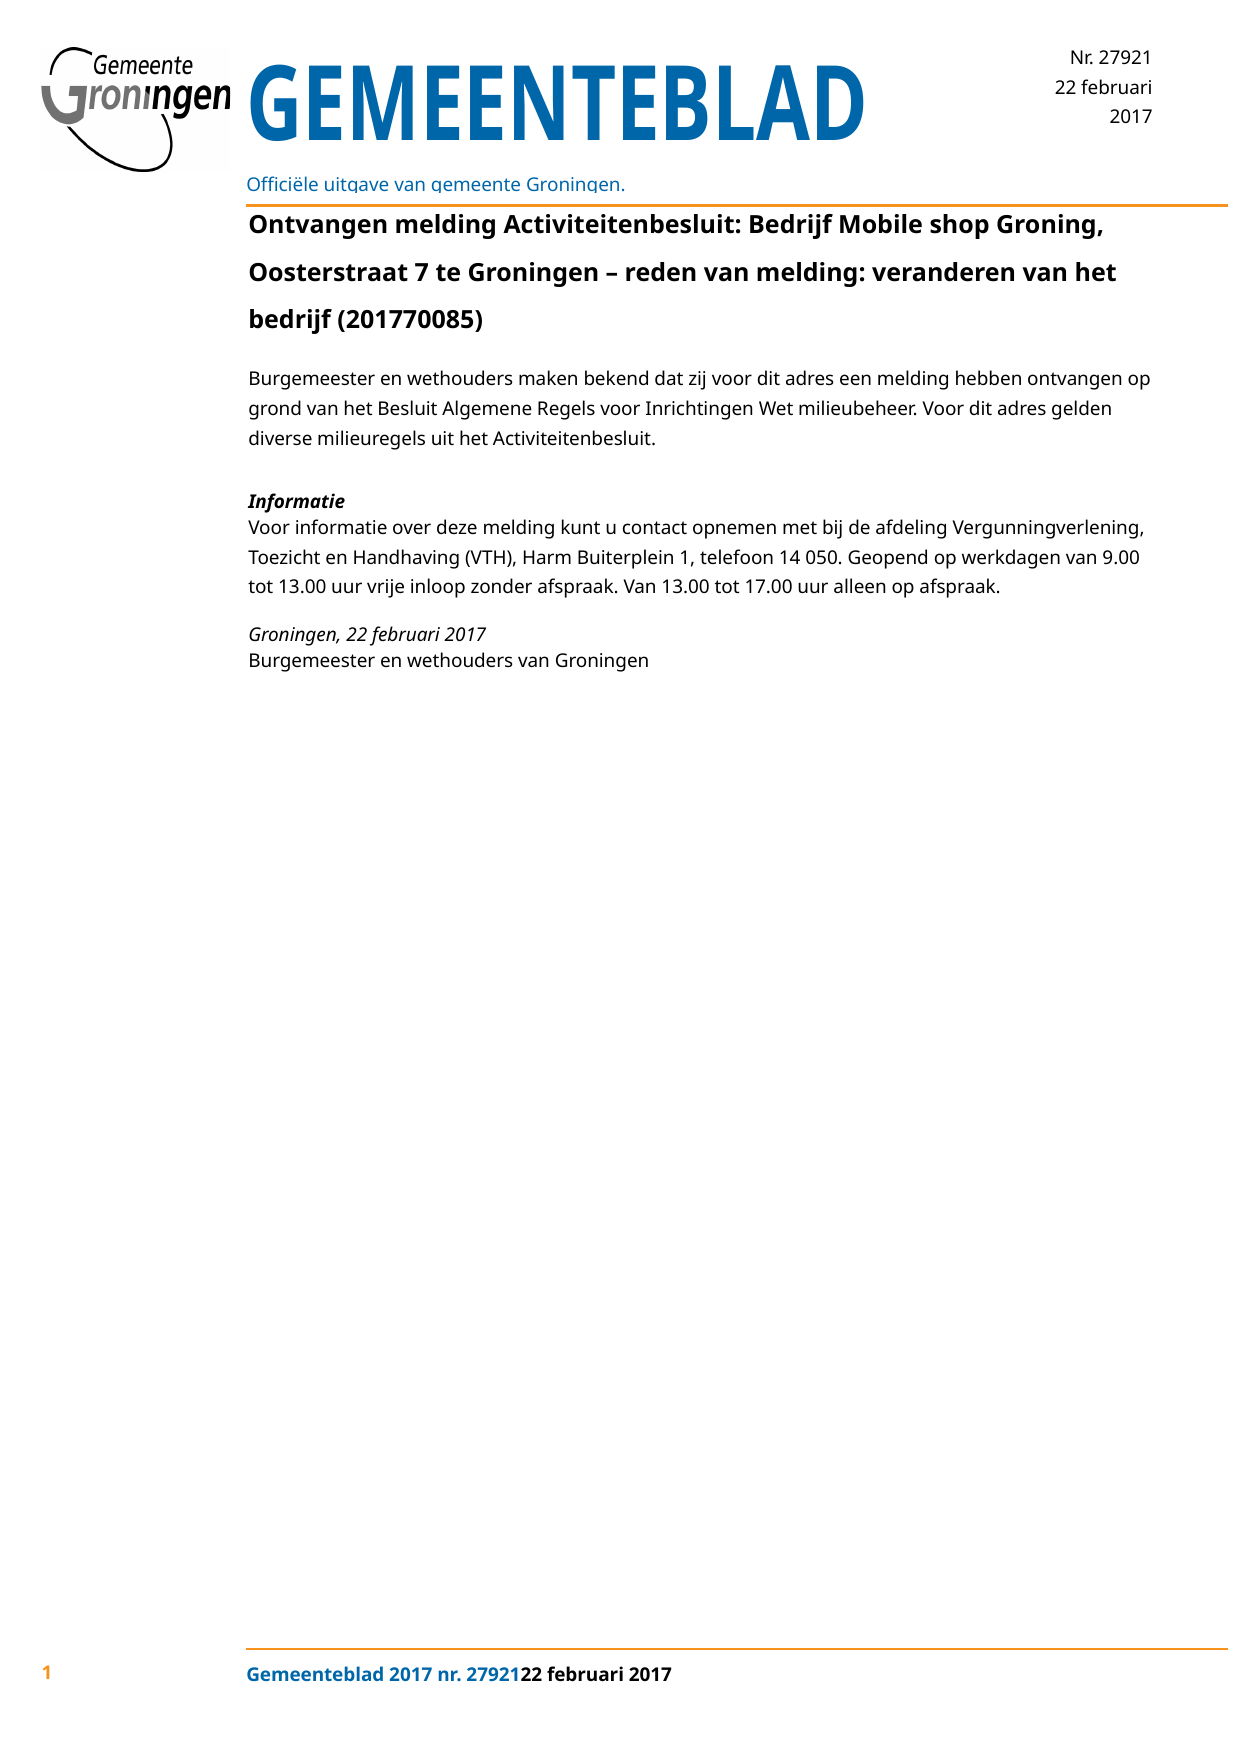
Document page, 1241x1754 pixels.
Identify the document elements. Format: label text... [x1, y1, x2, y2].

text Burgemeester en wethouders maken bekend dat zij voor dit adres een melding hebben ontvangen op grond van het Besluit Algemene Regels voor Inrichtingen Wet milieubeheer. Voor dit adres gelden diverse milieuregels uit het Activiteitenbesluit. [248, 366, 1152, 450]
text Voor informatie over deze melding kunt u contact opnemen met bij de afdeling Vergunningverlening, Toezicht en Handhaving (VTH), Harm Buiterplein 1, telefoon 14 050. Geopend op werkdagen van 9.00 tot 13.00 uur vrije inloop zonder afspraak. Van 13.00 tot 17.00 uur alleen op afspraak. [248, 514, 1152, 599]
text Informatie [248, 489, 1152, 514]
picture [41, 47, 231, 172]
text Ontvangen melding Activiteitenbesluit: Bedrijf Mobile shop Groning, Oosterstraat 7 te Groningen – reden van melding: veranderen van het bedrijf (201770085) [248, 207, 1152, 336]
text Groningen, 22 februari 2017 [248, 621, 1152, 647]
text Burgemeester en wethouders van Groningen [248, 647, 1152, 673]
